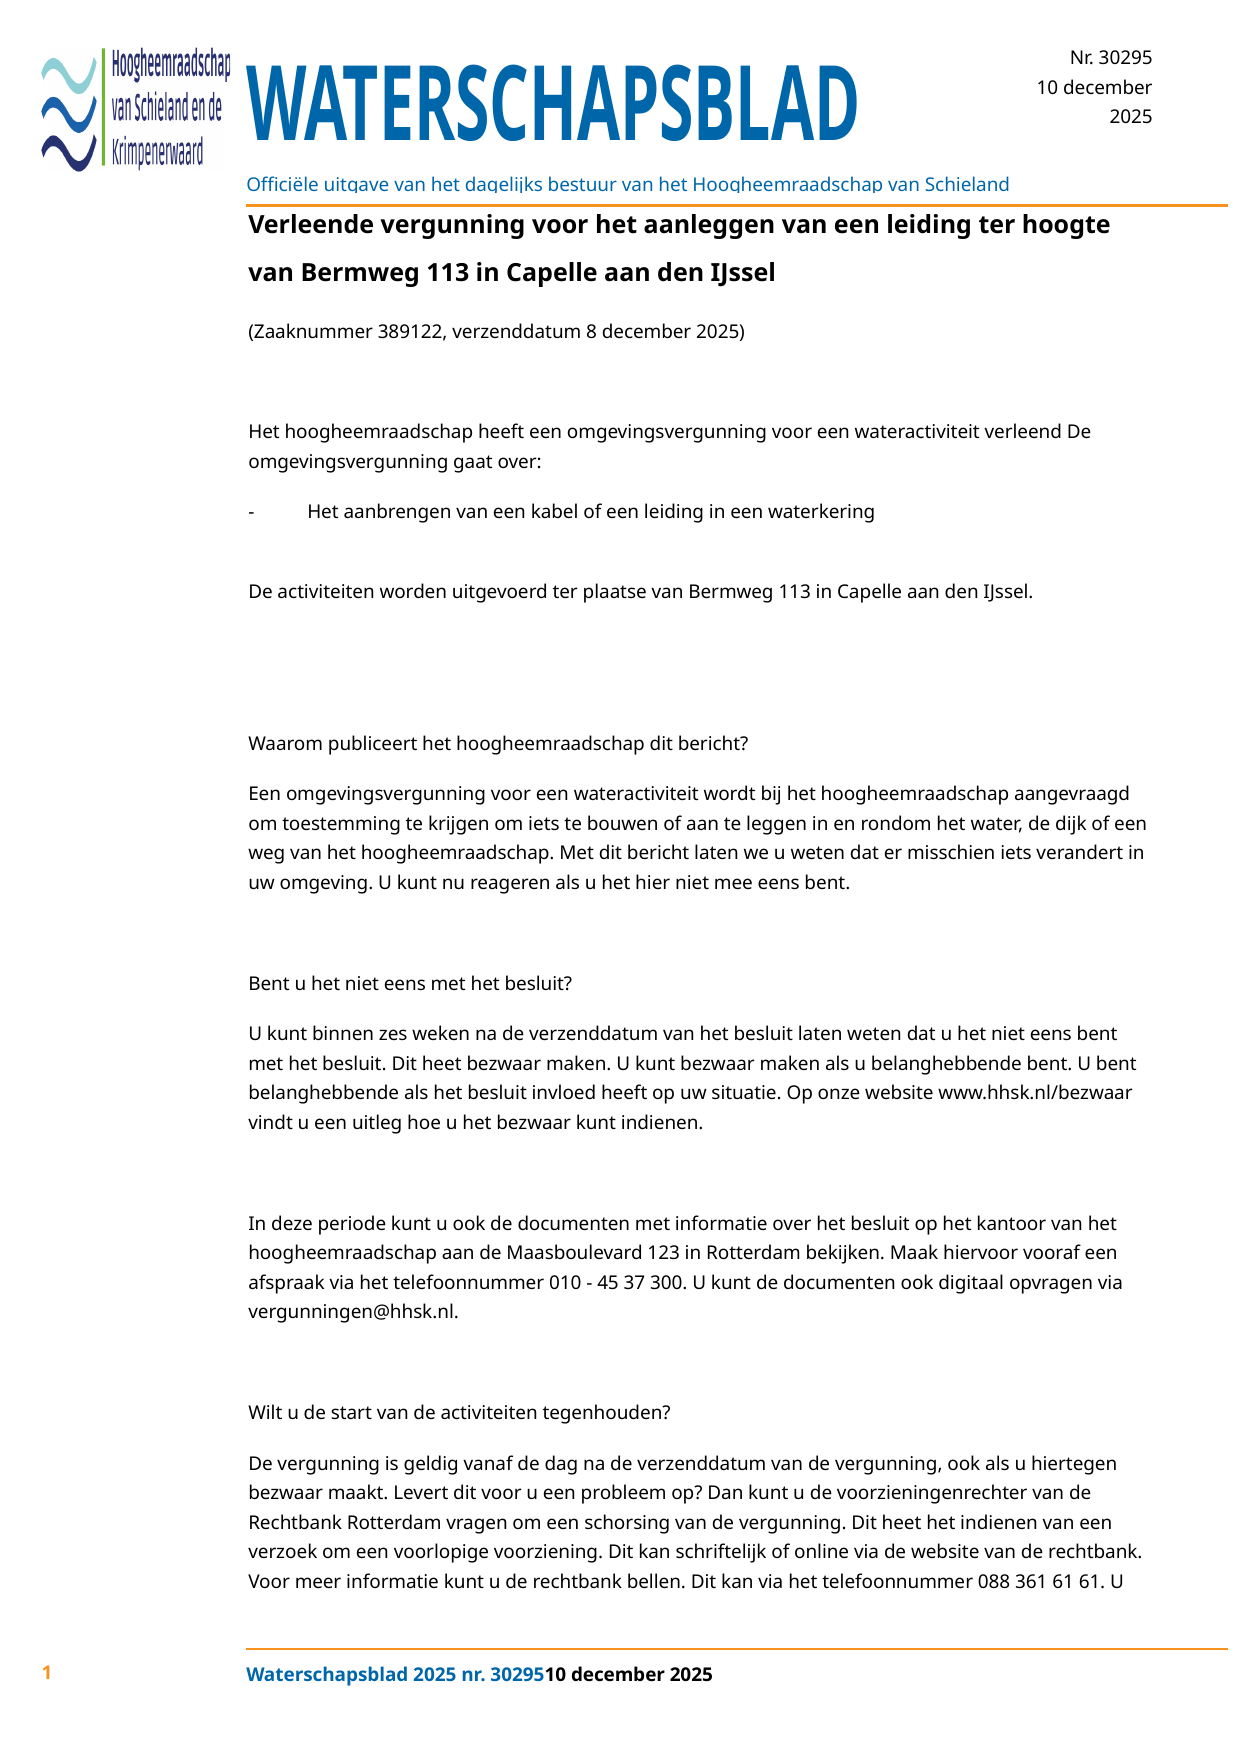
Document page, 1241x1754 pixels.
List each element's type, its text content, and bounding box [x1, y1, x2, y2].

text Het hoogheemraadschap heeft een omgevingsvergunning voor een wateractiviteit verleend De omgevingsvergunning gaat over: [248, 419, 1152, 474]
text Een omgevingsvergunning voor een wateractiviteit wordt bij het hoogheemraadschap aangevraagd om toestemming te krijgen om iets te bouwen of aan te leggen in en rondom het water, de dijk of een weg van het hoogheemraadschap. Met dit bericht laten we u weten dat er misschien iets verandert in uw omgeving. U kunt nu reageren als u het hier niet mee eens bent. [248, 780, 1152, 895]
picture [41, 47, 231, 172]
text U kunt binnen zes weken na de verzenddatum van het besluit laten weten dat u het niet eens bent met het besluit. Dit heet bezwaar maken. U kunt bezwaar maken als u belanghebbende bent. U bent belanghebbende als het besluit invloed heeft op uw situatie. Op onze website www.hhsk.nl/bezwaar vindt u een uitleg hoe u het bezwaar kunt indienen. [248, 1020, 1152, 1135]
text Waarom publiceert het hoogheemraadschap dit bericht? [248, 730, 1152, 756]
text De vergunning is geldig vanaf de dag na de verzenddatum van de vergunning, ook als u hiertegen bezwaar maakt. Levert dit voor u een probleem op? Dan kunt u de voorzieningenrechter van de Rechtbank Rotterdam vragen om een schorsing van de vergunning. Dit heet het indienen van een verzoek om een voorlopige voorziening. Dit kan schriftelijk of online via de website van de rechtbank. Voor meer informatie kunt u de rechtbank bellen. Dit kan via het telefoonnummer 088 361 61 61. U [248, 1450, 1152, 1594]
text Bent u het niet eens met het besluit? [248, 970, 1152, 996]
text In deze periode kunt u ook de documenten met informatie over het besluit op het kantoor van het hoogheemraadschap aan de Maasboulevard 123 in Rotterdam bekijken. Maak hiervoor vooraf een afspraak via het telefoonnummer 010 - 45 37 300. U kunt de documenten ook digitaal opvragen via vergunningen@hhsk.nl. [248, 1210, 1152, 1324]
text (Zaaknummer 389122, verzenddatum 8 december 2025) [248, 318, 1152, 344]
list Het aanbrengen van een kabel of een leiding in een waterkering [248, 499, 1152, 524]
text De activiteiten worden uitgevoerd ter plaatse van Bermweg 113 in Capelle aan den IJssel. [248, 579, 1152, 604]
text Verleende vergunning voor het aanleggen van een leiding ter hoogte van Bermweg 113 in Capelle aan den IJssel [248, 207, 1152, 288]
text Wilt u de start van de activiteiten tegenhouden? [248, 1399, 1152, 1425]
